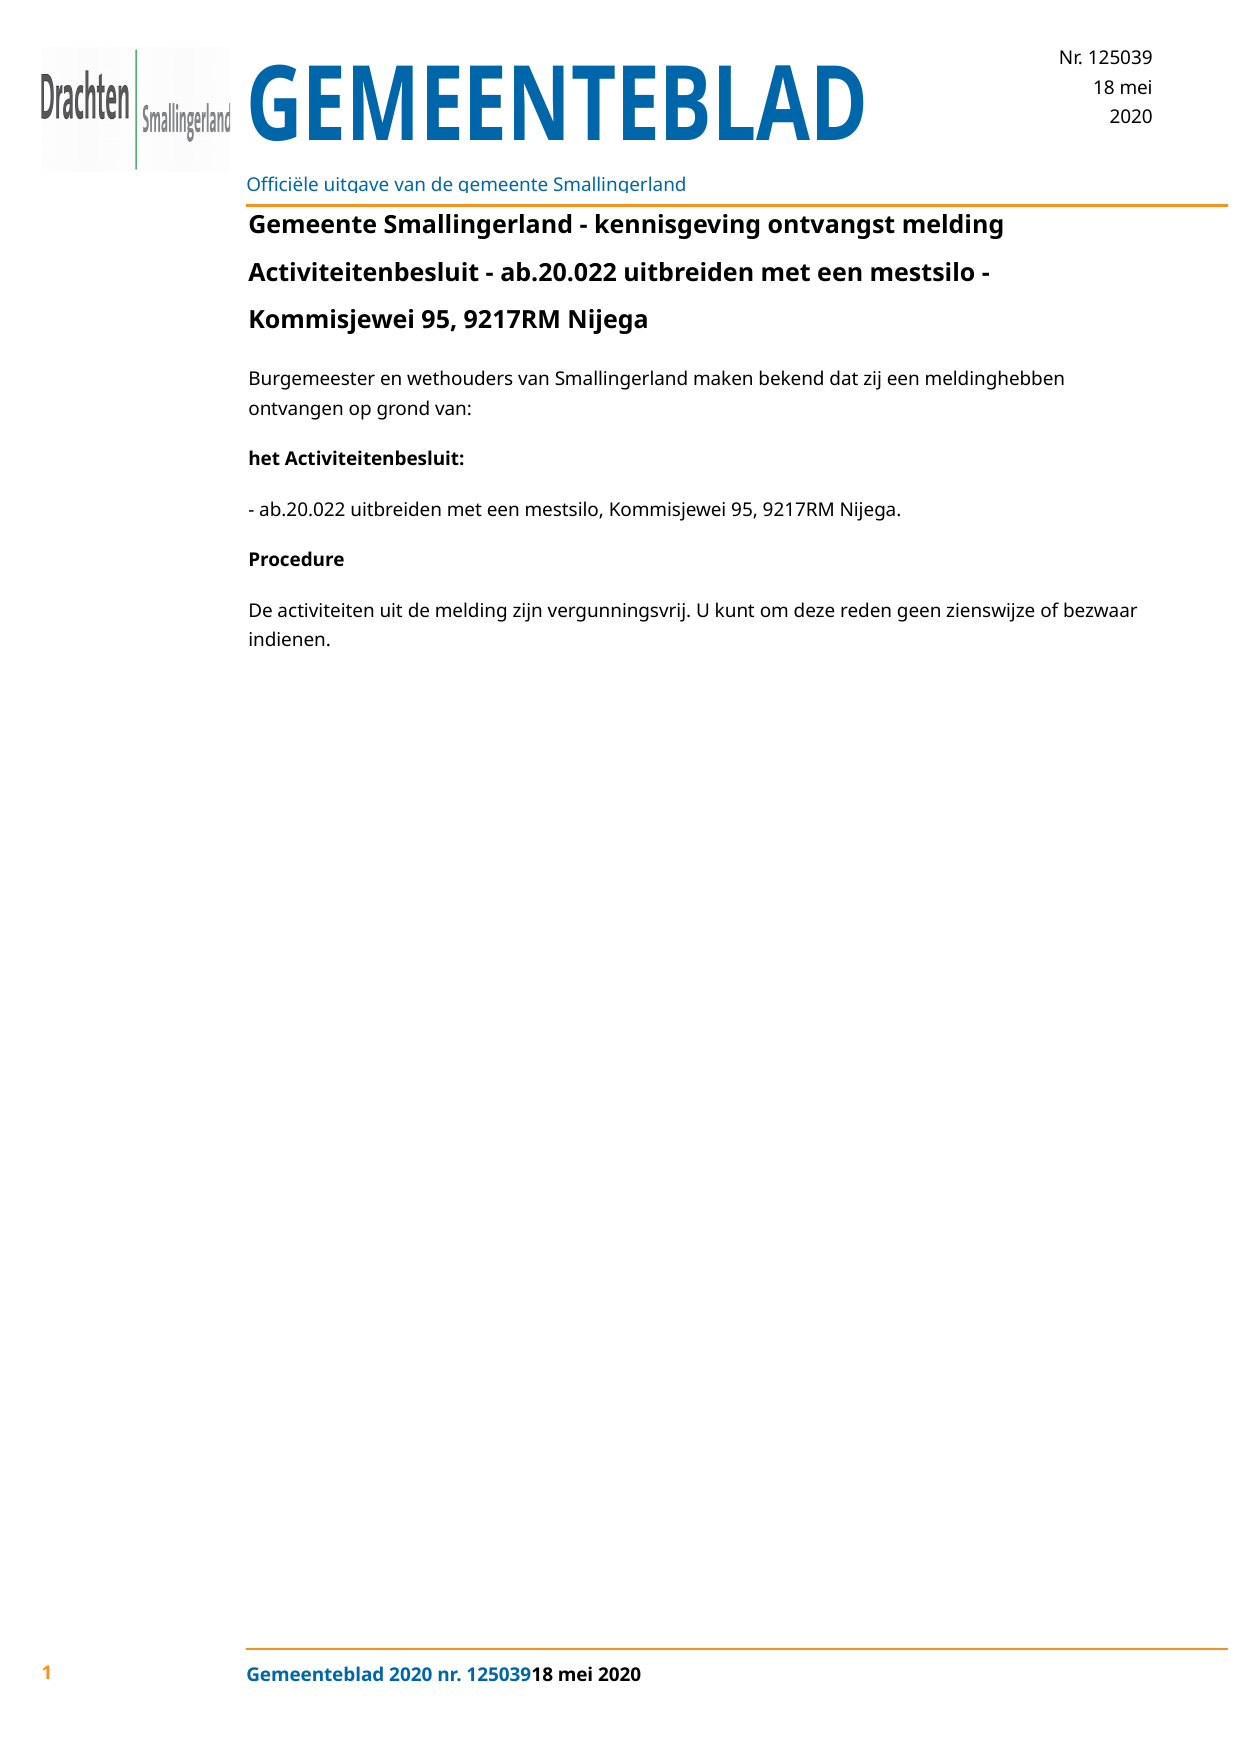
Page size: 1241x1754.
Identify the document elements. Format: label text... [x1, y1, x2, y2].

text De activiteiten uit de melding zijn vergunningsvrij. U kunt om deze reden geen zienswijze of bezwaar indienen. [248, 597, 1152, 652]
text Burgemeester en wethouders van Smallingerland maken bekend dat zij een meldinghebben ontvangen op grond van: [248, 366, 1152, 421]
text - ab.20.022 uitbreiden met een mestsilo, Kommisjewei 95, 9217RM Nijega. [248, 496, 1152, 522]
picture [41, 47, 231, 172]
text Gemeente Smallingerland - kennisgeving ontvangst melding Activiteitenbesluit - ab.20.022 uitbreiden met een mestsilo - Kommisjewei 95, 9217RM Nijega [248, 207, 1152, 336]
text Procedure [248, 546, 1152, 572]
text het Activiteitenbesluit: [248, 446, 1152, 471]
